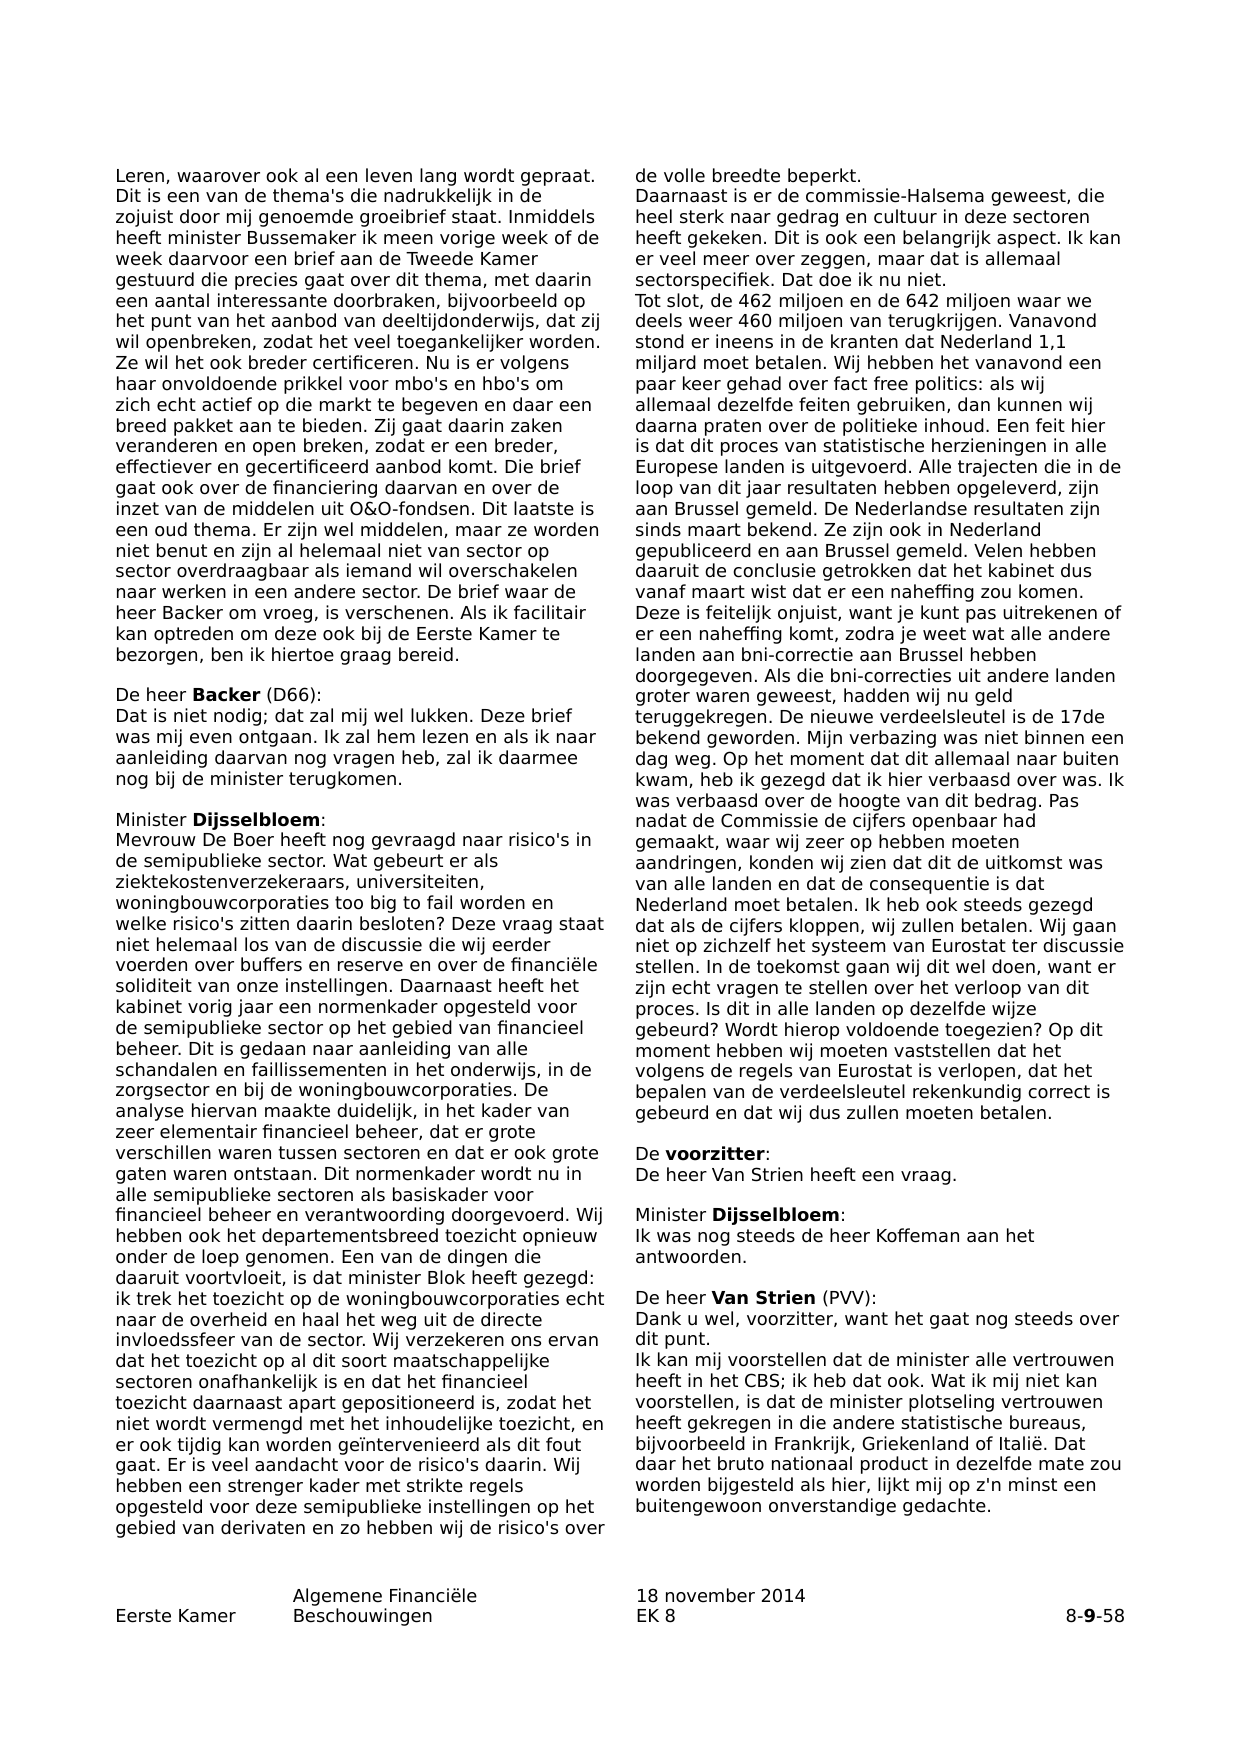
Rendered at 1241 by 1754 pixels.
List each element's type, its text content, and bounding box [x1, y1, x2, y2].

text Dat is niet nodig; dat zal mij wel lukken. Deze brief was mij even ontgaan. Ik zal hem lezen en als ik naar aanleiding daarvan nog vragen heb, zal ik daarmee nog bij de minister terugkomen. [115, 706, 605, 789]
text Minister Dijsselbloem: [635, 1205, 1125, 1226]
text De heer Van Strien heeft een vraag. [635, 1164, 1125, 1185]
text Ik was nog steeds de heer Koffeman aan het antwoorden. [635, 1226, 1125, 1268]
text De heer Van Strien (PVV): [635, 1288, 1125, 1308]
text Dank u wel, voorzitter, want het gaat nog steeds over dit punt. [635, 1308, 1125, 1350]
text Daarnaast is er de commissie-Halsema geweest, die heel sterk naar gedrag en cultuur in deze sectoren heeft gekeken. Dit is ook een belangrijk aspect. Ik kan er veel meer over zeggen, maar dat is allemaal sectorspecifiek. Dat doe ik nu niet. [635, 186, 1125, 290]
text Ik kan mij voorstellen dat de minister alle vertrouwen heeft in het CBS; ik heb dat ook. Wat ik mij niet kan voorstellen, is dat de minister plotseling vertrouwen heeft gekregen in die andere statistische bureaus, bijvoorbeeld in Frankrijk, Griekenland of Italië. Dat daar het bruto nationaal product in dezelfde mate zou worden bijgesteld als hier, lijkt mij op z'n minst een buitengewoon onverstandige gedachte. [635, 1350, 1125, 1517]
text Minister Dijsselbloem: [115, 809, 605, 830]
text Mevrouw De Boer heeft nog gevraagd naar risico's in de semipublieke sector. Wat gebeurt er als ziektekostenverzekeraars, universiteiten, woningbouwcorporaties too big to fail worden en welke risico's zitten daarin besloten? Deze vraag staat niet helemaal los van de discussie die wij eerder voerden over buffers en reserve en over de financiële soliditeit van onze instellingen. Daarnaast heeft het kabinet vorig jaar een normenkader opgesteld voor de semipublieke sector op het gebied van financieel beheer. Dit is gedaan naar aanleiding van alle schandalen en faillissementen in het onderwijs, in de zorgsector en bij de woningbouwcorporaties. De analyse hiervan maakte duidelijk, in het kader van zeer elementair financieel beheer, dat er grote verschillen waren tussen sectoren en dat er ook grote gaten waren ontstaan. Dit normenkader wordt nu in alle semipublieke sectoren als basiskader voor financieel beheer en verantwoording doorgevoerd. Wij hebben ook het departementsbreed toezicht opnieuw onder de loep genomen. Een van de dingen die daaruit voortvloeit, is dat minister Blok heeft gezegd: ik trek het toezicht op de woningbouwcorporaties echt naar de overheid en haal het weg uit de directe invloedssfeer van de sector. Wij verzekeren ons ervan dat het toezicht op al dit soort maatschappelijke sectoren onafhankelijk is en dat het financieel toezicht daarnaast apart gepositioneerd is, zodat het niet wordt vermengd met het inhoudelijke toezicht, en er ook tijdig kan worden geïntervenieerd als dit fout gaat. Er is veel aandacht voor de risico's daarin. Wij hebben een strenger kader met strikte regels opgesteld voor deze semipublieke instellingen op het gebied van derivaten en zo hebben wij de risico's over [115, 830, 605, 1538]
text Leren, waarover ook al een leven lang wordt gepraat. Dit is een van de thema's die nadrukkelijk in de zojuist door mij genoemde groeibrief staat. Inmiddels heeft minister Bussemaker ik meen vorige week of de week daarvoor een brief aan de Tweede Kamer gestuurd die precies gaat over dit thema, met daarin een aantal interessante doorbraken, bijvoorbeeld op het punt van het aanbod van deeltijdonderwijs, dat zij wil openbreken, zodat het veel toegankelijker worden. Ze wil het ook breder certificeren. Nu is er volgens haar onvoldoende prikkel voor mbo's en hbo's om zich echt actief op die markt te begeven en daar een breed pakket aan te bieden. Zij gaat daarin zaken veranderen en open breken, zodat er een breder, effectiever en gecertificeerd aanbod komt. Die brief gaat ook over de financiering daarvan en over de inzet van de middelen uit O&O-fondsen. Dit laatste is een oud thema. Er zijn wel middelen, maar ze worden niet benut en zijn al helemaal niet van sector op sector overdraagbaar als iemand wil overschakelen naar werken in een andere sector. De brief waar de heer Backer om vroeg, is verschenen. Als ik facilitair kan optreden om deze ook bij de Eerste Kamer te bezorgen, ben ik hiertoe graag bereid. [115, 165, 605, 665]
text Tot slot, de 462 miljoen en de 642 miljoen waar we deels weer 460 miljoen van terugkrijgen. Vanavond stond er ineens in de kranten dat Nederland 1,1 miljard moet betalen. Wij hebben het vanavond een paar keer gehad over fact free politics: als wij allemaal dezelfde feiten gebruiken, dan kunnen wij daarna praten over de politieke inhoud. Een feit hier is dat dit proces van statistische herzieningen in alle Europese landen is uitgevoerd. Alle trajecten die in de loop van dit jaar resultaten hebben opgeleverd, zijn aan Brussel gemeld. De Nederlandse resultaten zijn sinds maart bekend. Ze zijn ook in Nederland gepubliceerd en aan Brussel gemeld. Velen hebben daaruit de conclusie getrokken dat het kabinet dus vanaf maart wist dat er een naheffing zou komen. Deze is feitelijk onjuist, want je kunt pas uitrekenen of er een naheffing komt, zodra je weet wat alle andere landen aan bni-correctie aan Brussel hebben doorgegeven. Als die bni-correcties uit andere landen groter waren geweest, hadden wij nu geld teruggekregen. De nieuwe verdeelsleutel is de 17de bekend geworden. Mijn verbazing was niet binnen een dag weg. Op het moment dat dit allemaal naar buiten kwam, heb ik gezegd dat ik hier verbaasd over was. Ik was verbaasd over de hoogte van dit bedrag. Pas nadat de Commissie de cijfers openbaar had gemaakt, waar wij zeer op hebben moeten aandringen, konden wij zien dat dit de uitkomst was van alle landen en dat de consequentie is dat Nederland moet betalen. Ik heb ook steeds gezegd dat als de cijfers kloppen, wij zullen betalen. Wij gaan niet op zichzelf het systeem van Eurostat ter discussie stellen. In de toekomst gaan wij dit wel doen, want er zijn echt vragen te stellen over het verloop van dit proces. Is dit in alle landen op dezelfde wijze gebeurd? Wordt hierop voldoende toegezien? Op dit moment hebben wij moeten vaststellen dat het volgens de regels van Eurostat is verlopen, dat het bepalen van de verdeelsleutel rekenkundig correct is gebeurd en dat wij dus zullen moeten betalen. [635, 290, 1125, 1124]
text De voorzitter: [635, 1144, 1125, 1164]
text de volle breedte beperkt. [635, 165, 1125, 186]
text De heer Backer (D66): [115, 685, 605, 706]
